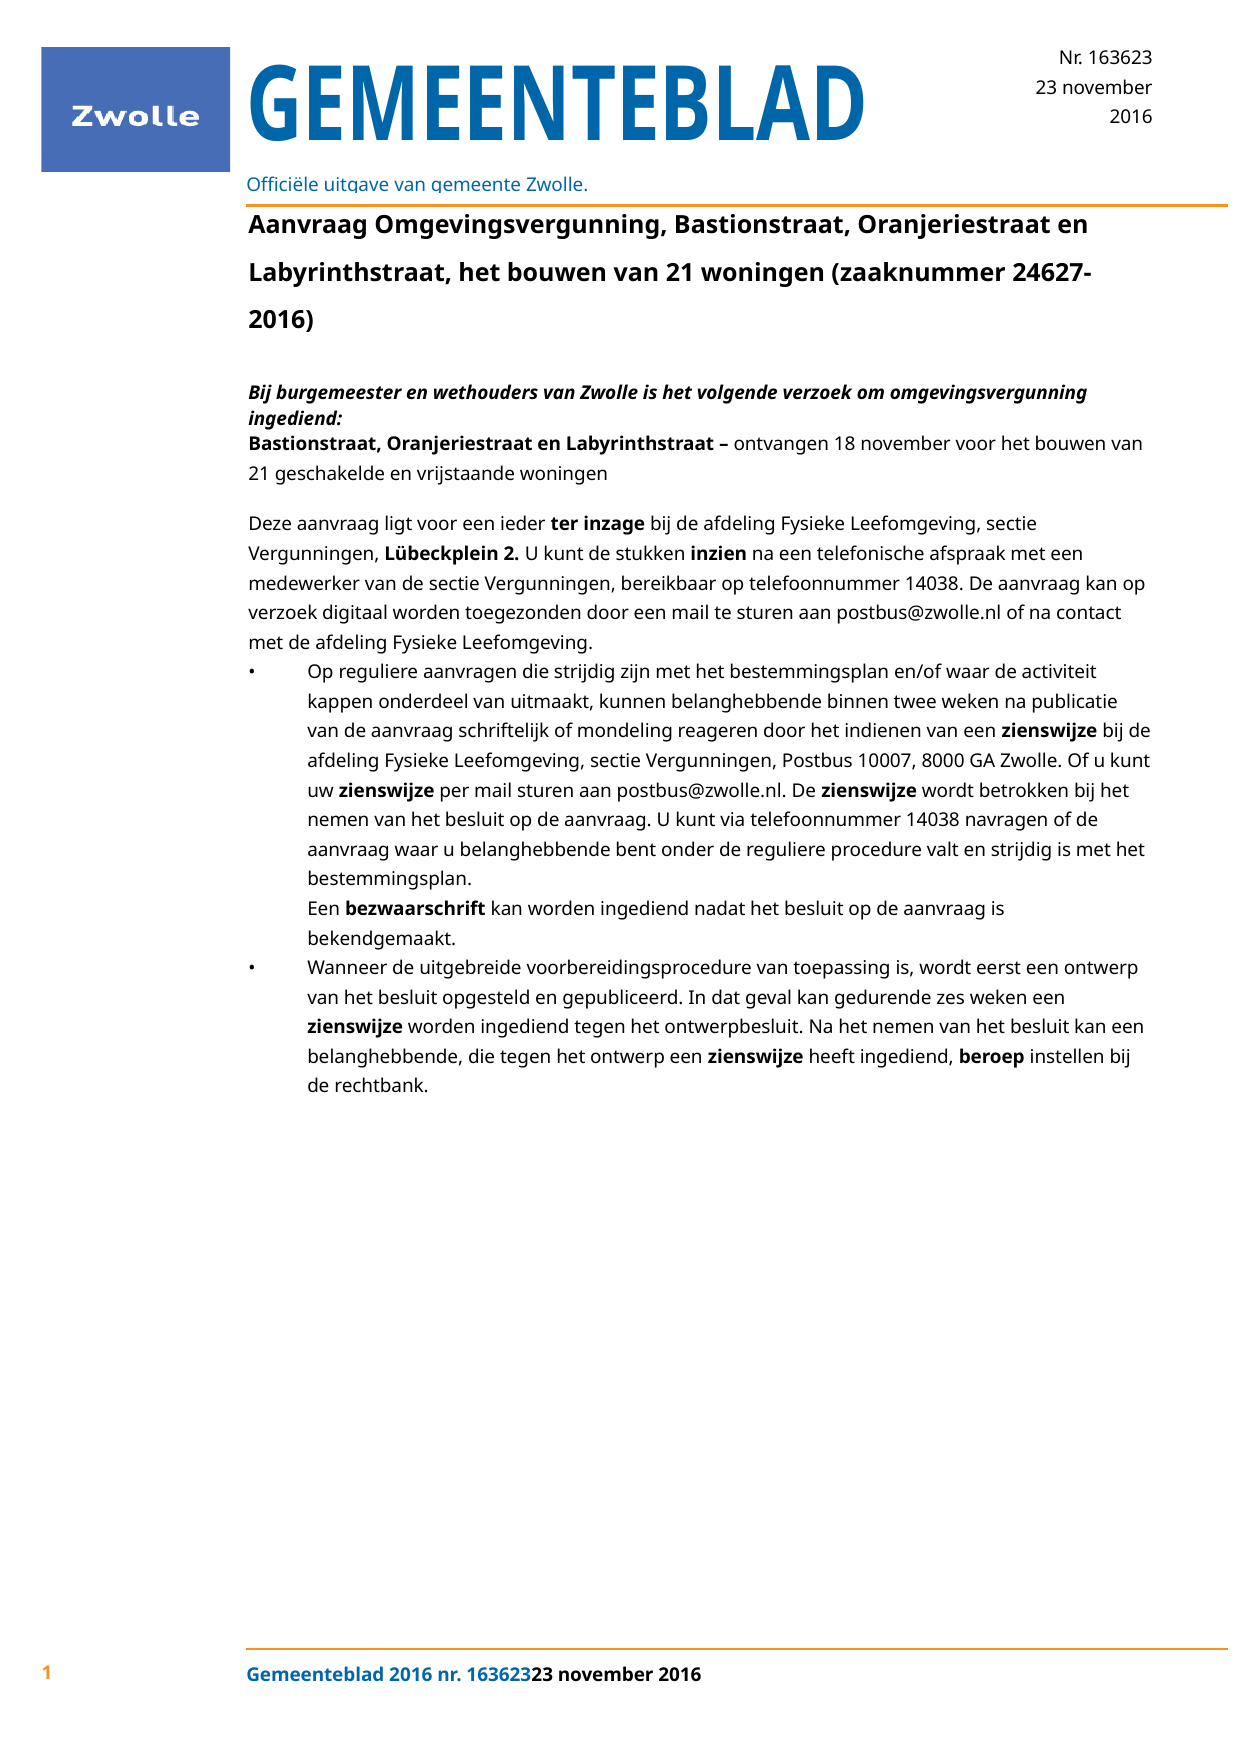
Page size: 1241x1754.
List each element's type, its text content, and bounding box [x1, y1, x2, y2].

text Aanvraag Omgevingsvergunning, Bastionstraat, Oranjeriestraat en Labyrinthstraat, het bouwen van 21 woningen (zaaknummer 24627-2016) [248, 207, 1152, 336]
list Wanneer de uitgebreide voorbereidingsprocedure van toepassing is, wordt eerst een ontwerp van het besluit opgesteld en gepubliceerd. In dat geval kan gedurende zes weken een zienswijze worden ingediend tegen het ontwerpbesluit. Na het nemen van het besluit kan een belanghebbende, die tegen het ontwerp een zienswijze heeft ingediend, beroep instellen bij de rechtbank. [248, 954, 1152, 1098]
list Op reguliere aanvragen die strijdig zijn met het bestemmingsplan en/of waar de activiteit kappen onderdeel van uitmaakt, kunnen belanghebbende binnen twee weken na publicatie van de aanvraag schriftelijk of mondeling reageren door het indienen van een zienswijze bij de afdeling Fysieke Leefomgeving, sectie Vergunningen, Postbus 10007, 8000 GA Zwolle. Of u kunt uw zienswijze per mail sturen aan postbus@zwolle.nl. De zienswijze wordt betrokken bij het nemen van het besluit op de aanvraag. U kunt via telefoonnummer 14038 navragen of de aanvraag waar u belanghebbende bent onder de reguliere procedure valt en strijdig is met het bestemmingsplan. [248, 658, 1152, 891]
picture [41, 47, 231, 172]
list Een bezwaarschrift kan worden ingediend nadat het besluit op de aanvraag is bekendgemaakt. [248, 895, 1152, 950]
text Bastionstraat, Oranjeriestraat en Labyrinthstraat – ontvangen 18 november voor het bouwen van 21 geschakelde en vrijstaande woningen [248, 431, 1152, 486]
text Bij burgemeester en wethouders van Zwolle is het volgende verzoek om omgevingsvergunning ingediend: [248, 379, 1152, 431]
text Deze aanvraag ligt voor een ieder ter inzage bij de afdeling Fysieke Leefomgeving, sectie Vergunningen, Lübeckplein 2. U kunt de stukken inzien na een telefonische afspraak met een medewerker van de sectie Vergunningen, bereikbaar op telefoonnummer 14038. De aanvraag kan op verzoek digitaal worden toegezonden door een mail te sturen aan postbus@zwolle.nl of na contact met de afdeling Fysieke Leefomgeving. [248, 511, 1152, 654]
